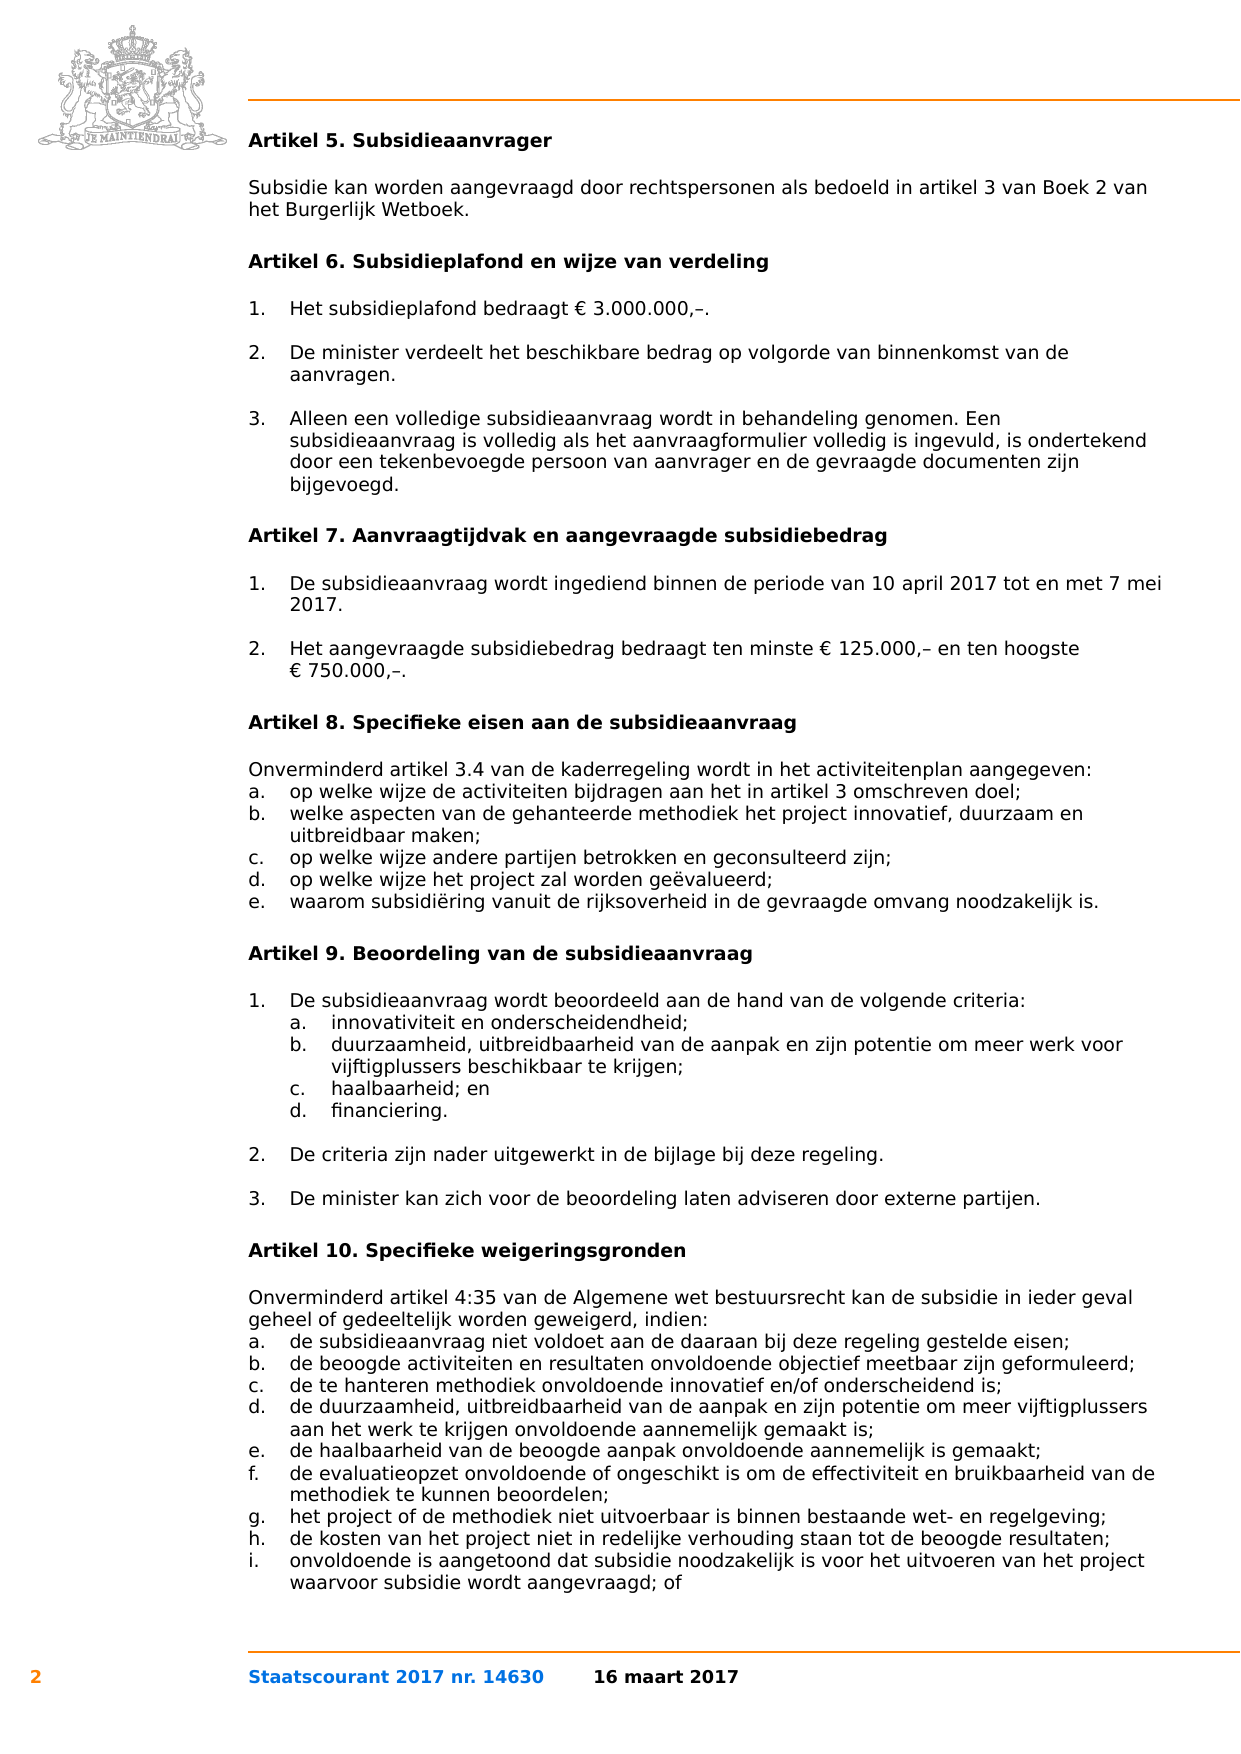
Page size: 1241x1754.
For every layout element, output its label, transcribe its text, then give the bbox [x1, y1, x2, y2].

text 2. Het aangevraagde subsidiebedrag bedraagt ten minste € 125.000,– en ten hoogste € 750.000,–. [248, 638, 1163, 682]
text b. welke aspecten van de gehanteerde methodiek het project innovatief, duurzaam en uitbreidbaar maken; [248, 803, 1163, 847]
text 3. Alleen een volledige subsidieaanvraag wordt in behandeling genomen. Een subsidieaanvraag is volledig als het aanvraagformulier volledig is ingevuld, is ondertekend door een tekenbevoegde persoon van aanvrager en de gevraagde documenten zijn bijgevoegd. [248, 407, 1163, 495]
subtitle Artikel 8. Specifieke eisen aan de subsidieaanvraag [248, 712, 1163, 734]
subtitle Artikel 7. Aanvraagtijdvak en aangevraagde subsidiebedrag [248, 525, 1163, 547]
text b. de beoogde activiteiten en resultaten onvoldoende objectief meetbaar zijn geformuleerd; [248, 1352, 1163, 1374]
text 3. De minister kan zich voor de beoordeling laten adviseren door externe partijen. [248, 1188, 1163, 1209]
text 1. De subsidieaanvraag wordt beoordeeld aan de hand van de volgende criteria: [248, 990, 1163, 1012]
subtitle Artikel 9. Beoordeling van de subsidieaanvraag [248, 943, 1163, 965]
text 1. Het subsidieplafond bedraagt € 3.000.000,–. [248, 298, 1163, 320]
text c. haalbaarheid; en [289, 1078, 1163, 1100]
text 2. De criteria zijn nader uitgewerkt in de bijlage bij deze regeling. [248, 1144, 1163, 1166]
text b. duurzaamheid, uitbreidbaarheid van de aanpak en zijn potentie om meer werk voor vijftigplussers beschikbaar te krijgen; [289, 1034, 1163, 1078]
text i. onvoldoende is aangetoond dat subsidie noodzakelijk is voor het uitvoeren van het project waarvoor subsidie wordt aangevraagd; of [248, 1550, 1163, 1594]
text e. de haalbaarheid van de beoogde aanpak onvoldoende aannemelijk is gemaakt; [248, 1440, 1163, 1462]
text Onverminderd artikel 4:35 van de Algemene wet bestuursrecht kan de subsidie in ieder geval geheel of gedeeltelijk worden geweigerd, indien: [248, 1287, 1163, 1331]
text 1. De subsidieaanvraag wordt ingediend binnen de periode van 10 april 2017 tot en met 7 mei 2017. [248, 572, 1163, 616]
text e. waarom subsidiëring vanuit de rijksoverheid in de gevraagde omvang noodzakelijk is. [248, 891, 1163, 913]
text 2. De minister verdeelt het beschikbare bedrag op volgorde van binnenkomst van de aanvragen. [248, 342, 1163, 386]
text c. op welke wijze andere partijen betrokken en geconsulteerd zijn; [248, 847, 1163, 869]
subtitle Artikel 10. Specifieke weigeringsgronden [248, 1239, 1163, 1262]
picture [38, 25, 227, 150]
text h. de kosten van het project niet in redelijke verhouding staan tot de beoogde resultaten; [248, 1528, 1163, 1550]
text f. de evaluatieopzet onvoldoende of ongeschikt is om de effectiviteit en bruikbaarheid van de methodiek te kunnen beoordelen; [248, 1462, 1163, 1506]
subtitle Artikel 6. Subsidieplafond en wijze van verdeling [248, 251, 1163, 273]
text Onverminderd artikel 3.4 van de kaderregeling wordt in het activiteitenplan aangegeven: [248, 759, 1163, 781]
text a. de subsidieaanvraag niet voldoet aan de daaraan bij deze regeling gestelde eisen; [248, 1331, 1163, 1352]
text d. de duurzaamheid, uitbreidbaarheid van de aanpak en zijn potentie om meer vijftigplussers aan het werk te krijgen onvoldoende aannemelijk gemaakt is; [248, 1396, 1163, 1440]
text g. het project of de methodiek niet uitvoerbaar is binnen bestaande wet- en regelgeving; [248, 1506, 1163, 1528]
text d. financiering. [289, 1100, 1163, 1122]
text a. op welke wijze de activiteiten bijdragen aan het in artikel 3 omschreven doel; [248, 781, 1163, 803]
subtitle Artikel 5. Subsidieaanvrager [248, 130, 1163, 152]
text a. innovativiteit en onderscheidendheid; [289, 1012, 1163, 1034]
text d. op welke wijze het project zal worden geëvalueerd; [248, 869, 1163, 891]
text c. de te hanteren methodiek onvoldoende innovatief en/of onderscheidend is; [248, 1374, 1163, 1396]
text Subsidie kan worden aangevraagd door rechtspersonen als bedoeld in artikel 3 van Boek 2 van het Burgerlijk Wetboek. [248, 177, 1163, 221]
